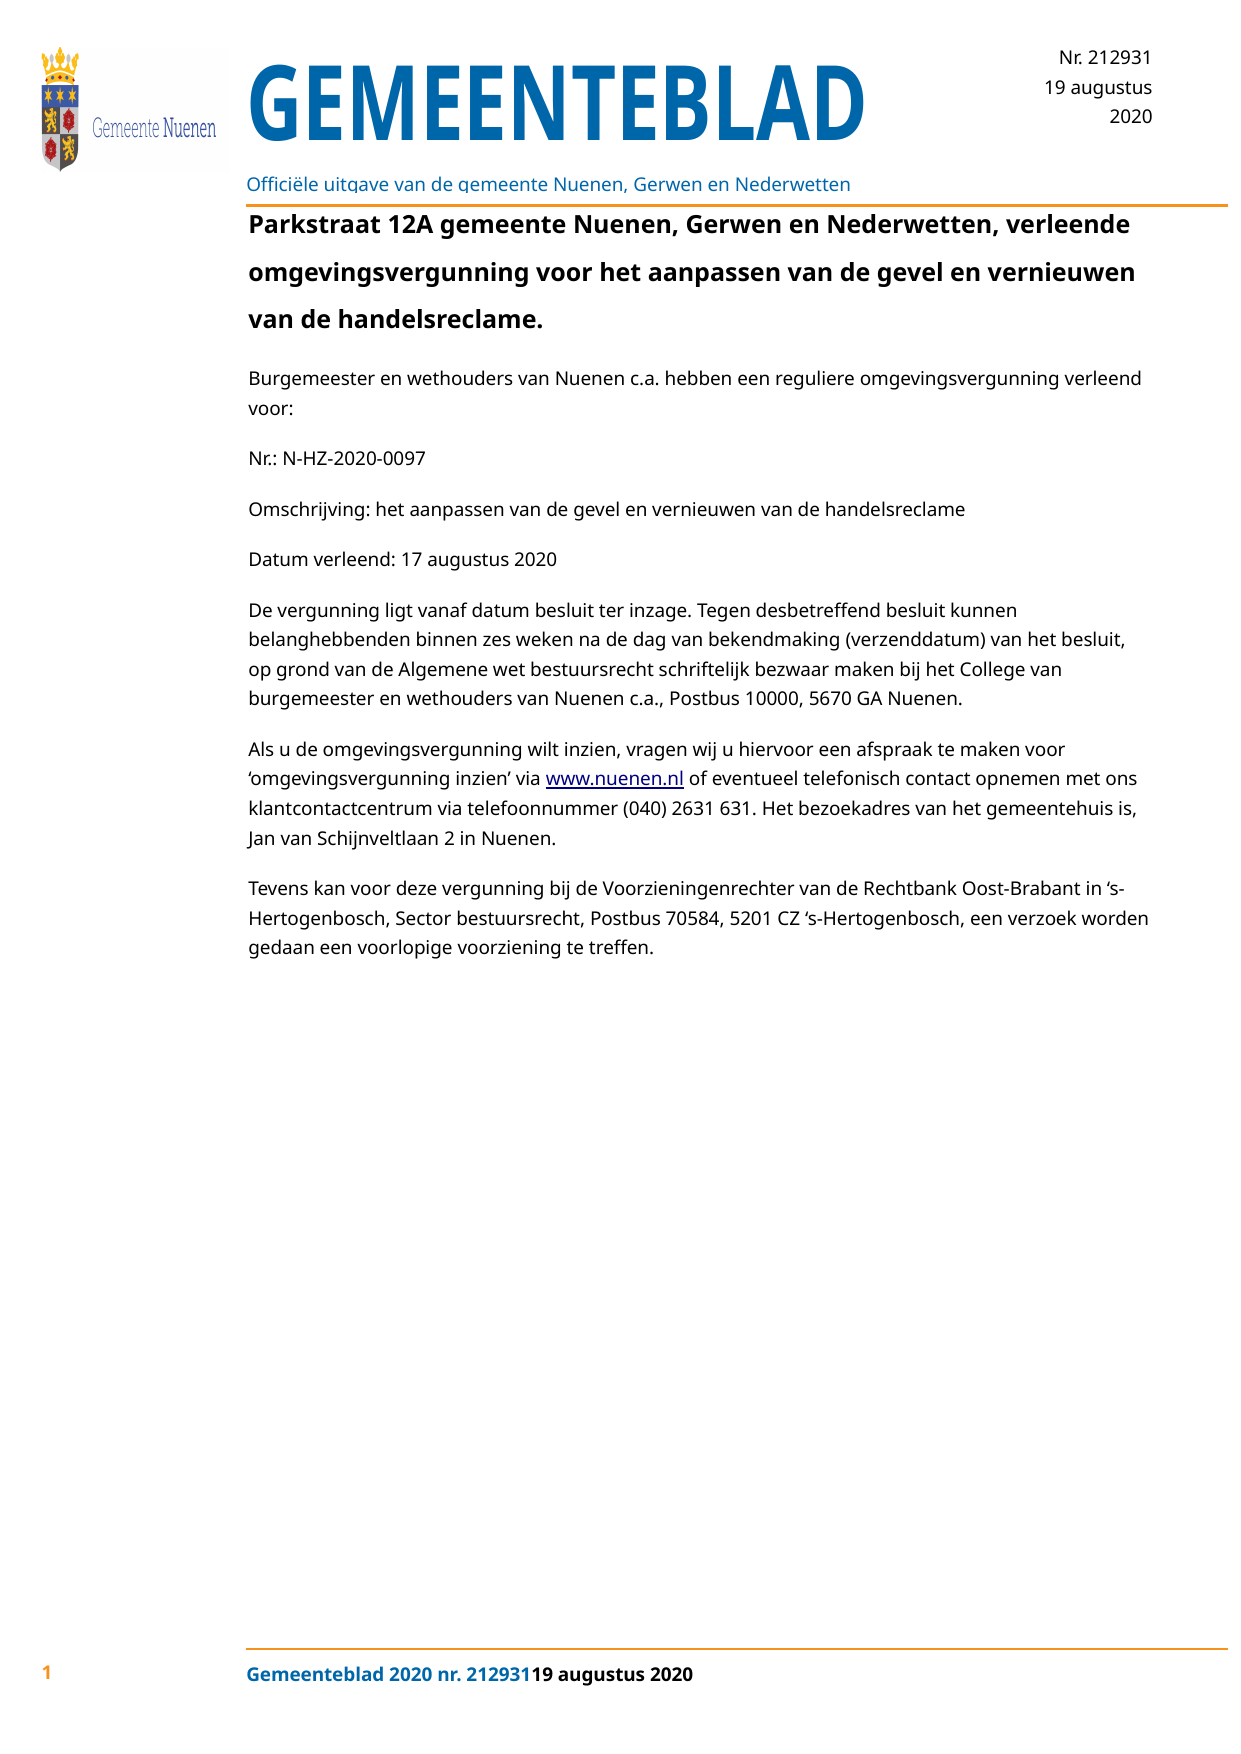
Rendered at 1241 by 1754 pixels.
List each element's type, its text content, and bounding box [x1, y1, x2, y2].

text Tevens kan voor deze vergunning bij de Voorzieningenrechter van de Rechtbank Oost-Brabant in ‘s-Hertogenbosch, Sector bestuursrecht, Postbus 70584, 5201 CZ ‘s-Hertogenbosch, een verzoek worden gedaan een voorlopige voorziening te treffen. [248, 875, 1152, 960]
text Parkstraat 12A gemeente Nuenen, Gerwen en Nederwetten, verleende omgevingsvergunning voor het aanpassen van de gevel en vernieuwen van de handelsreclame. [248, 207, 1152, 336]
text Burgemeester en wethouders van Nuenen c.a. hebben een reguliere omgevingsvergunning verleend voor: [248, 366, 1152, 421]
text De vergunning ligt vanaf datum besluit ter inzage. Tegen desbetreffend besluit kunnen belanghebbenden binnen zes weken na de dag van bekendmaking (verzenddatum) van het besluit, op grond van de Algemene wet bestuursrecht schriftelijk bezwaar maken bij het College van burgemeester en wethouders van Nuenen c.a., Postbus 10000, 5670 GA Nuenen. [248, 597, 1152, 711]
text Nr.: N-HZ-2020-0097 [248, 446, 1152, 471]
picture [41, 47, 231, 172]
text Omschrijving: het aanpassen van de gevel en vernieuwen van de handelsreclame [248, 496, 1152, 522]
text Datum verleend: 17 augustus 2020 [248, 546, 1152, 572]
text Als u de omgevingsvergunning wilt inzien, vragen wij u hiervoor een afspraak te maken voor ‘omgevingsvergunning inzien’ via www.nuenen.nl of eventueel telefonisch contact opnemen met ons klantcontactcentrum via telefoonnummer (040) 2631 631. Het bezoekadres van het gemeentehuis is, Jan van Schijnveltlaan 2 in Nuenen. [248, 736, 1152, 850]
